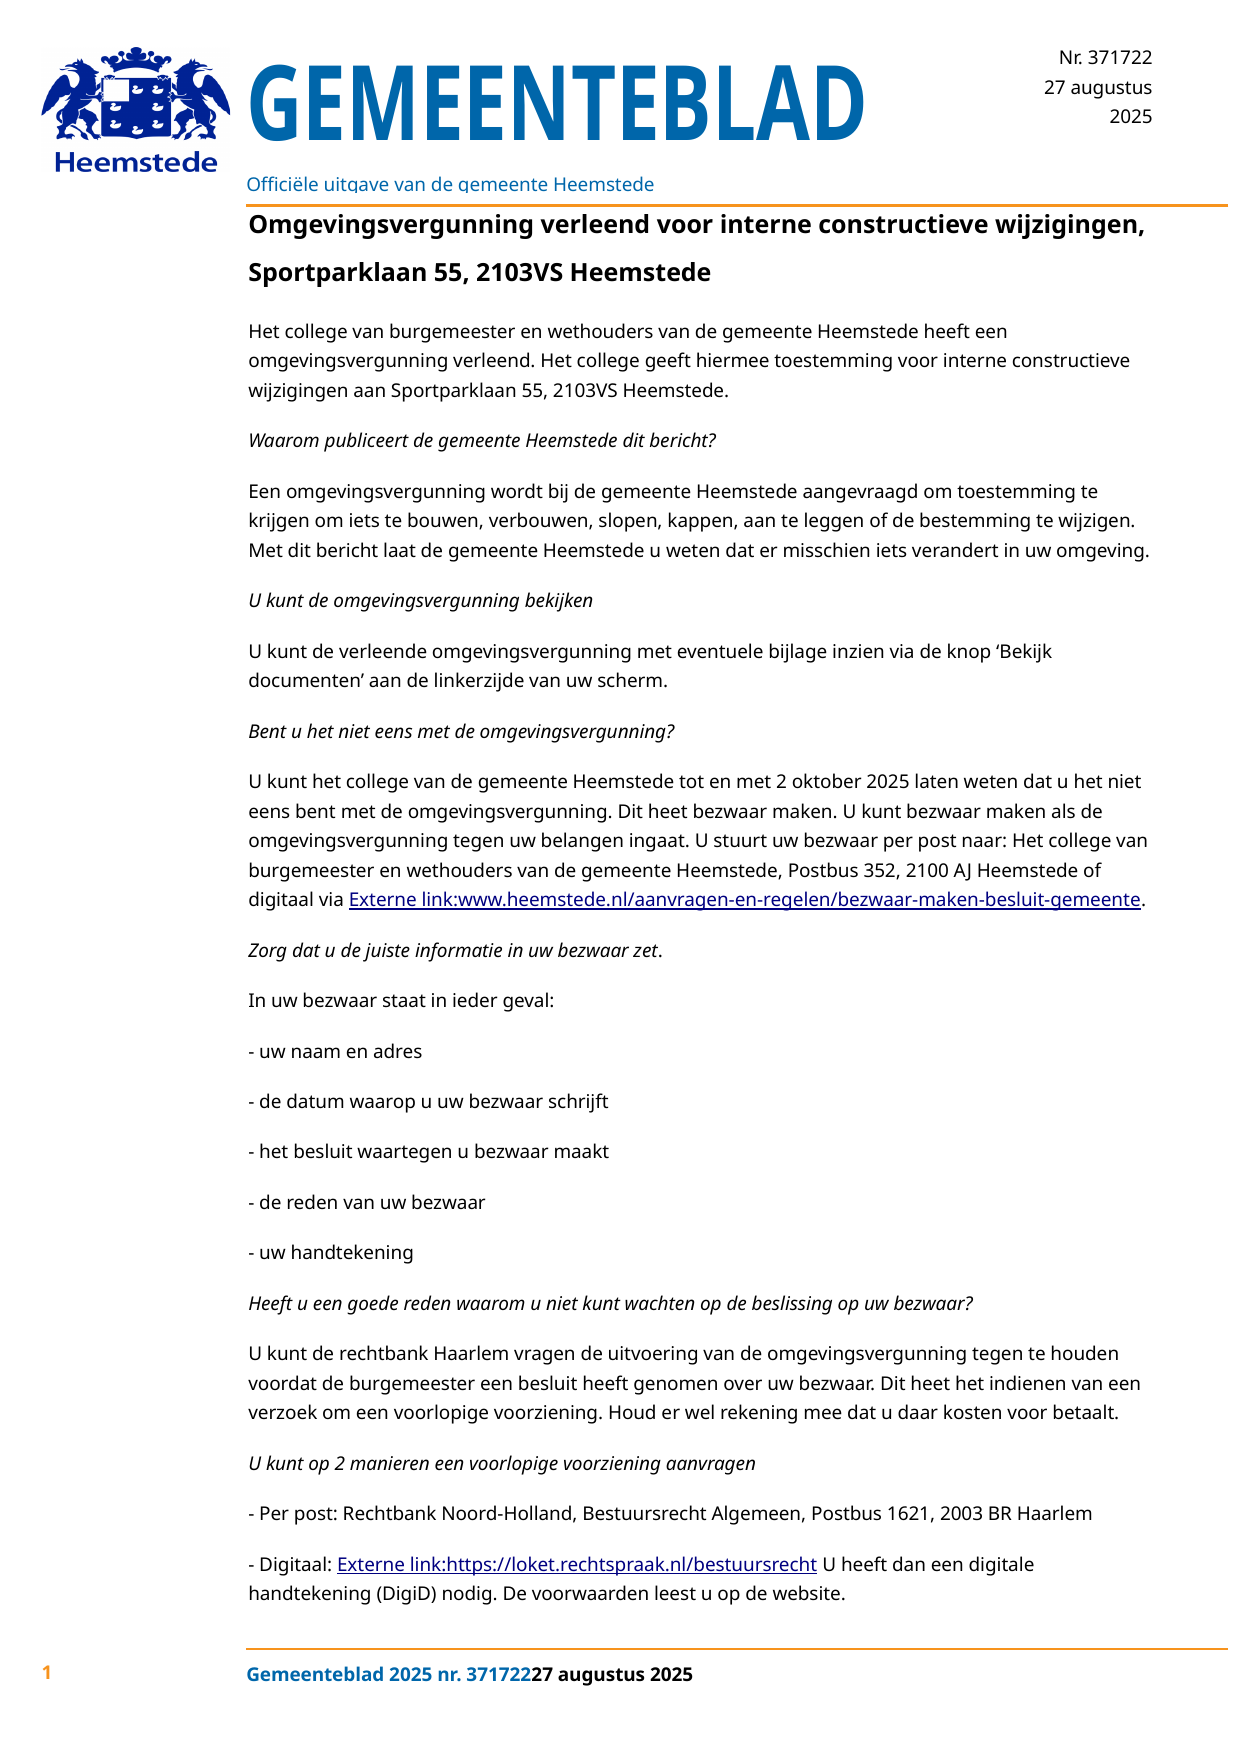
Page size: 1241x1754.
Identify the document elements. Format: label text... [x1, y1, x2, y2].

text - uw naam en adres [248, 1038, 1152, 1064]
text Een omgevingsvergunning wordt bij de gemeente Heemstede aangevraagd om toestemming te krijgen om iets te bouwen, verbouwen, slopen, kappen, aan te leggen of de bestemming te wijzigen. Met dit bericht laat de gemeente Heemstede u weten dat er misschien iets verandert in uw omgeving. [248, 478, 1152, 563]
text Bent u het niet eens met de omgevingsvergunning? [248, 718, 1152, 744]
text - Per post: Rechtbank Noord-Holland, Bestuursrecht Algemeen, Postbus 1621, 2003 BR Haarlem [248, 1500, 1152, 1526]
text Waarom publiceert de gemeente Heemstede dit bericht? [248, 427, 1152, 453]
text U kunt de rechtbank Haarlem vragen de uitvoering van de omgevingsvergunning tegen te houden voordat de burgemeester een besluit heeft genomen over uw bezwaar. Dit heet het indienen van een verzoek om een voorlopige voorziening. Houd er wel rekening mee dat u daar kosten voor betaalt. [248, 1340, 1152, 1425]
text U kunt de verleende omgevingsvergunning met eventuele bijlage inzien via de knop ‘Bekijk documenten’ aan de linkerzijde van uw scherm. [248, 638, 1152, 693]
text Heeft u een goede reden waarom u niet kunt wachten op de beslissing op uw bezwaar? [248, 1290, 1152, 1316]
text - het besluit waartegen u bezwaar maakt [248, 1139, 1152, 1164]
text - de datum waarop u uw bezwaar schrijft [248, 1088, 1152, 1114]
text U kunt op 2 manieren een voorlopige voorziening aanvragen [248, 1450, 1152, 1476]
text - de reden van uw bezwaar [248, 1189, 1152, 1215]
text - Digitaal: Externe link:https://loket.rechtspraak.nl/bestuursrecht U heeft dan een digitale handtekening (DigiD) nodig. De voorwaarden leest u op de website. [248, 1551, 1152, 1606]
text Omgevingsvergunning verleend voor interne constructieve wijzigingen, Sportparklaan 55, 2103VS Heemstede [248, 207, 1152, 288]
text - uw handtekening [248, 1239, 1152, 1265]
text In uw bezwaar staat in ieder geval: [248, 987, 1152, 1013]
text Zorg dat u de juiste informatie in uw bezwaar zet. [248, 937, 1152, 963]
picture [41, 47, 231, 172]
text U kunt het college van de gemeente Heemstede tot en met 2 oktober 2025 laten weten dat u het niet eens bent met de omgevingsvergunning. Dit heet bezwaar maken. U kunt bezwaar maken als de omgevingsvergunning tegen uw belangen ingaat. U stuurt uw bezwaar per post naar: Het college van burgemeester en wethouders van de gemeente Heemstede, Postbus 352, 2100 AJ Heemstede of digitaal via Externe link:www.heemstede.nl/aanvragen-en-regelen/bezwaar-maken-besluit-gemeente. [248, 768, 1152, 912]
text U kunt de omgevingsvergunning bekijken [248, 587, 1152, 613]
text Het college van burgemeester en wethouders van de gemeente Heemstede heeft een omgevingsvergunning verleend. Het college geeft hiermee toestemming voor interne constructieve wijzigingen aan Sportparklaan 55, 2103VS Heemstede. [248, 318, 1152, 403]
